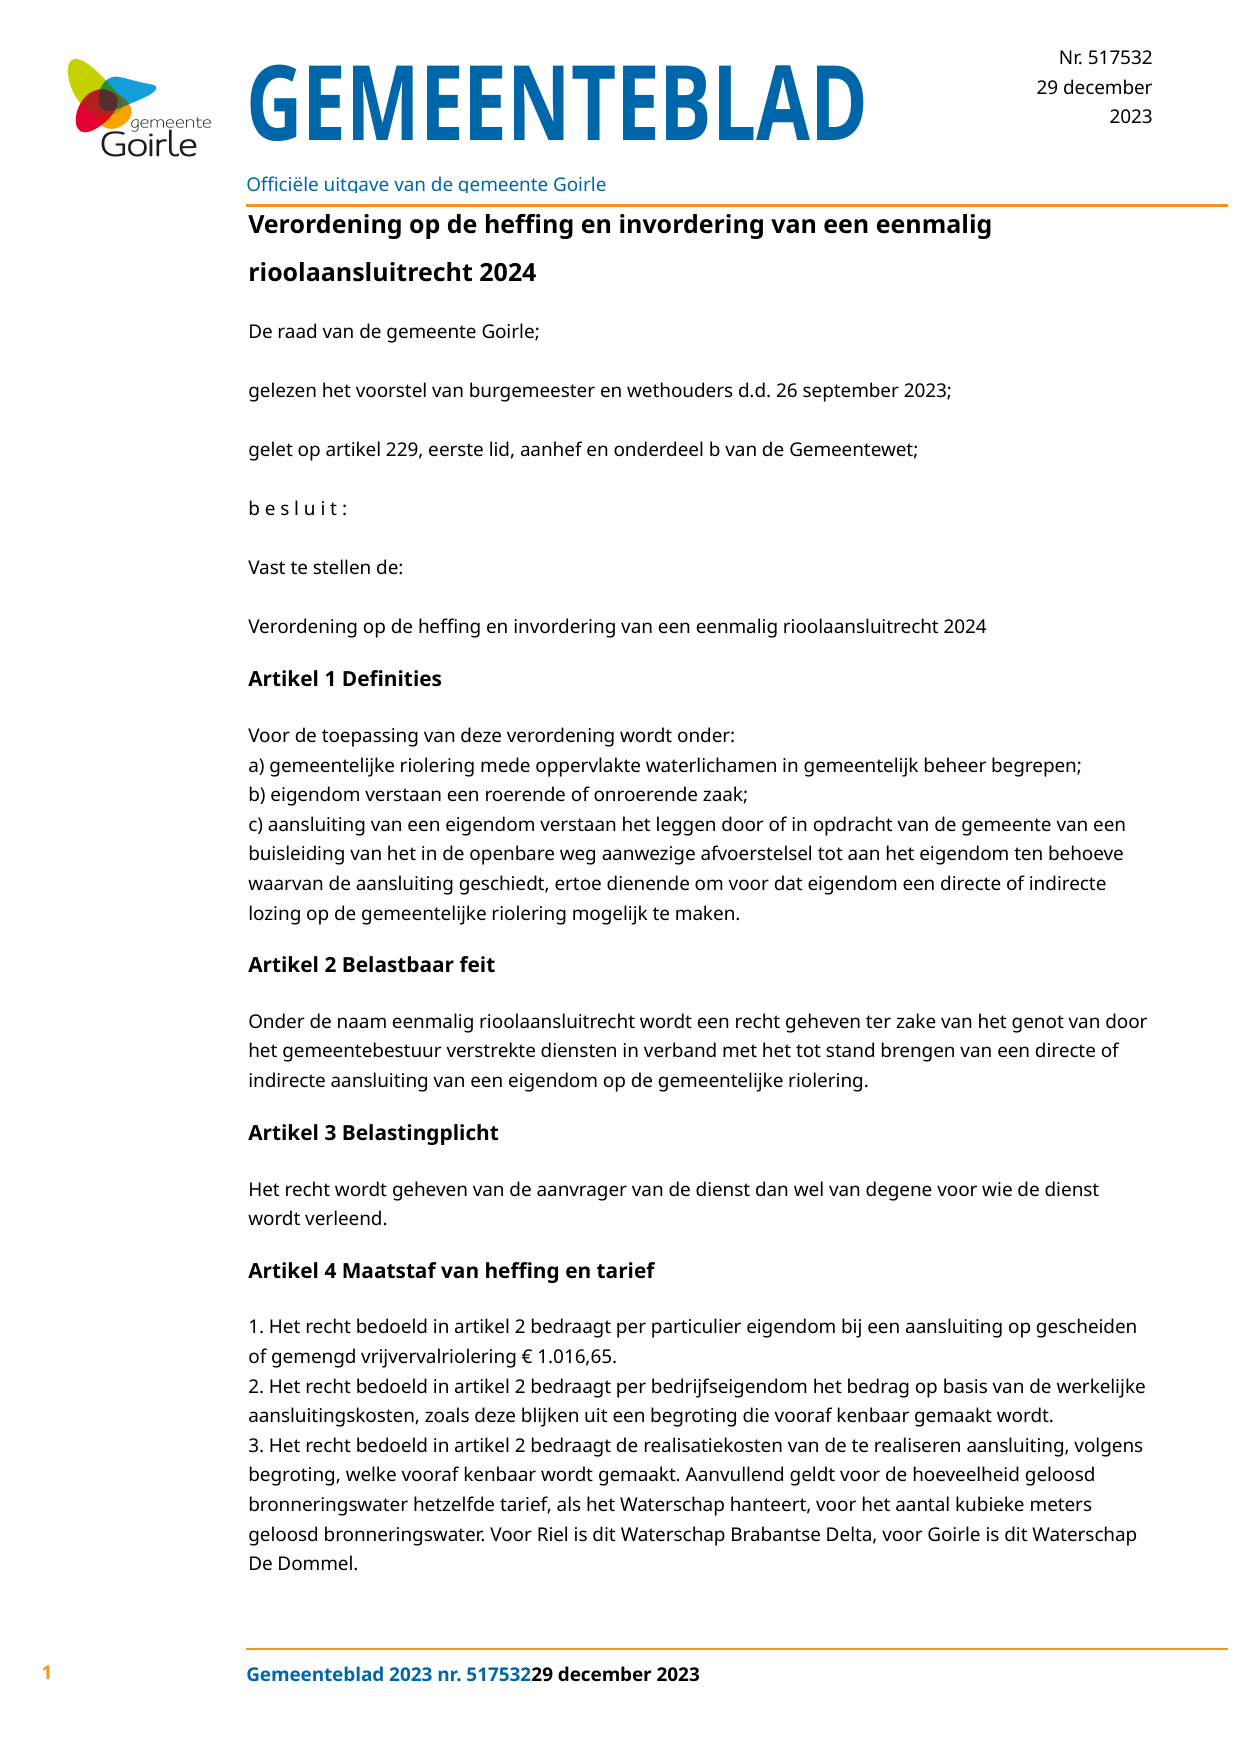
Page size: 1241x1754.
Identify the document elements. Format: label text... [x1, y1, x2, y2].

text 2. Het recht bedoeld in artikel 2 bedraagt per bedrijfseigendom het bedrag op basis van de werkelijke aansluitingskosten, zoals deze blijken uit een begroting die vooraf kenbaar gemaakt wordt. [248, 1373, 1152, 1428]
text Artikel 2 Belastbaar feit [248, 950, 1152, 978]
text Het recht wordt geheven van de aanvrager van de dienst dan wel van degene voor wie de dienst wordt verleend. [248, 1176, 1152, 1231]
picture [41, 47, 231, 172]
text Artikel 4 Maatstaf van heffing en tarief [248, 1256, 1152, 1284]
text gelezen het voorstel van burgemeester en wethouders d.d. 26 september 2023; [248, 377, 1152, 403]
text Verordening op de heffing en invordering van een eenmalig rioolaansluitrecht 2024 [248, 207, 1152, 288]
text Artikel 3 Belastingplicht [248, 1118, 1152, 1146]
text Verordening op de heffing en invordering van een eenmalig rioolaansluitrecht 2024 [248, 614, 1152, 639]
text 3. Het recht bedoeld in artikel 2 bedraagt de realisatiekosten van de te realiseren aansluiting, volgens begroting, welke vooraf kenbaar wordt gemaakt. Aanvullend geldt voor de hoeveelheid geloosd bronneringswater hetzelfde tarief, als het Waterschap hanteert, voor het aantal kubieke meters geloosd bronneringswater. Voor Riel is dit Waterschap Brabantse Delta, voor Goirle is dit Waterschap De Dommel. [248, 1432, 1152, 1576]
text c) aansluiting van een eigendom verstaan het leggen door of in opdracht van de gemeente van een buisleiding van het in de openbare weg aanwezige afvoerstelsel tot aan het eigendom ten behoeve waarvan de aansluiting geschiedt, ertoe dienende om voor dat eigendom een directe of indirecte lozing op de gemeentelijke riolering mogelijk te maken. [248, 811, 1152, 925]
text gelet op artikel 229, eerste lid, aanhef en onderdeel b van de Gemeentewet; [248, 436, 1152, 462]
text b) eigendom verstaan een roerende of onroerende zaak; [248, 781, 1152, 807]
text Vast te stellen de: [248, 554, 1152, 580]
text Artikel 1 Definities [248, 664, 1152, 693]
text Voor de toepassing van deze verordening wordt onder: [248, 722, 1152, 748]
text Onder de naam eenmalig rioolaansluitrecht wordt een recht geheven ter zake van het genot van door het gemeentebestuur verstrekte diensten in verband met het tot stand brengen van een directe of indirecte aansluiting van een eigendom op de gemeentelijke riolering. [248, 1008, 1152, 1093]
text 1. Het recht bedoeld in artikel 2 bedraagt per particulier eigendom bij een aansluiting op gescheiden of gemengd vrijvervalriolering € 1.016,65. [248, 1314, 1152, 1369]
text De raad van de gemeente Goirle; [248, 318, 1152, 344]
text b e s l u i t : [248, 495, 1152, 521]
text a) gemeentelijke riolering mede oppervlakte waterlichamen in gemeentelijk beheer begrepen; [248, 752, 1152, 777]
